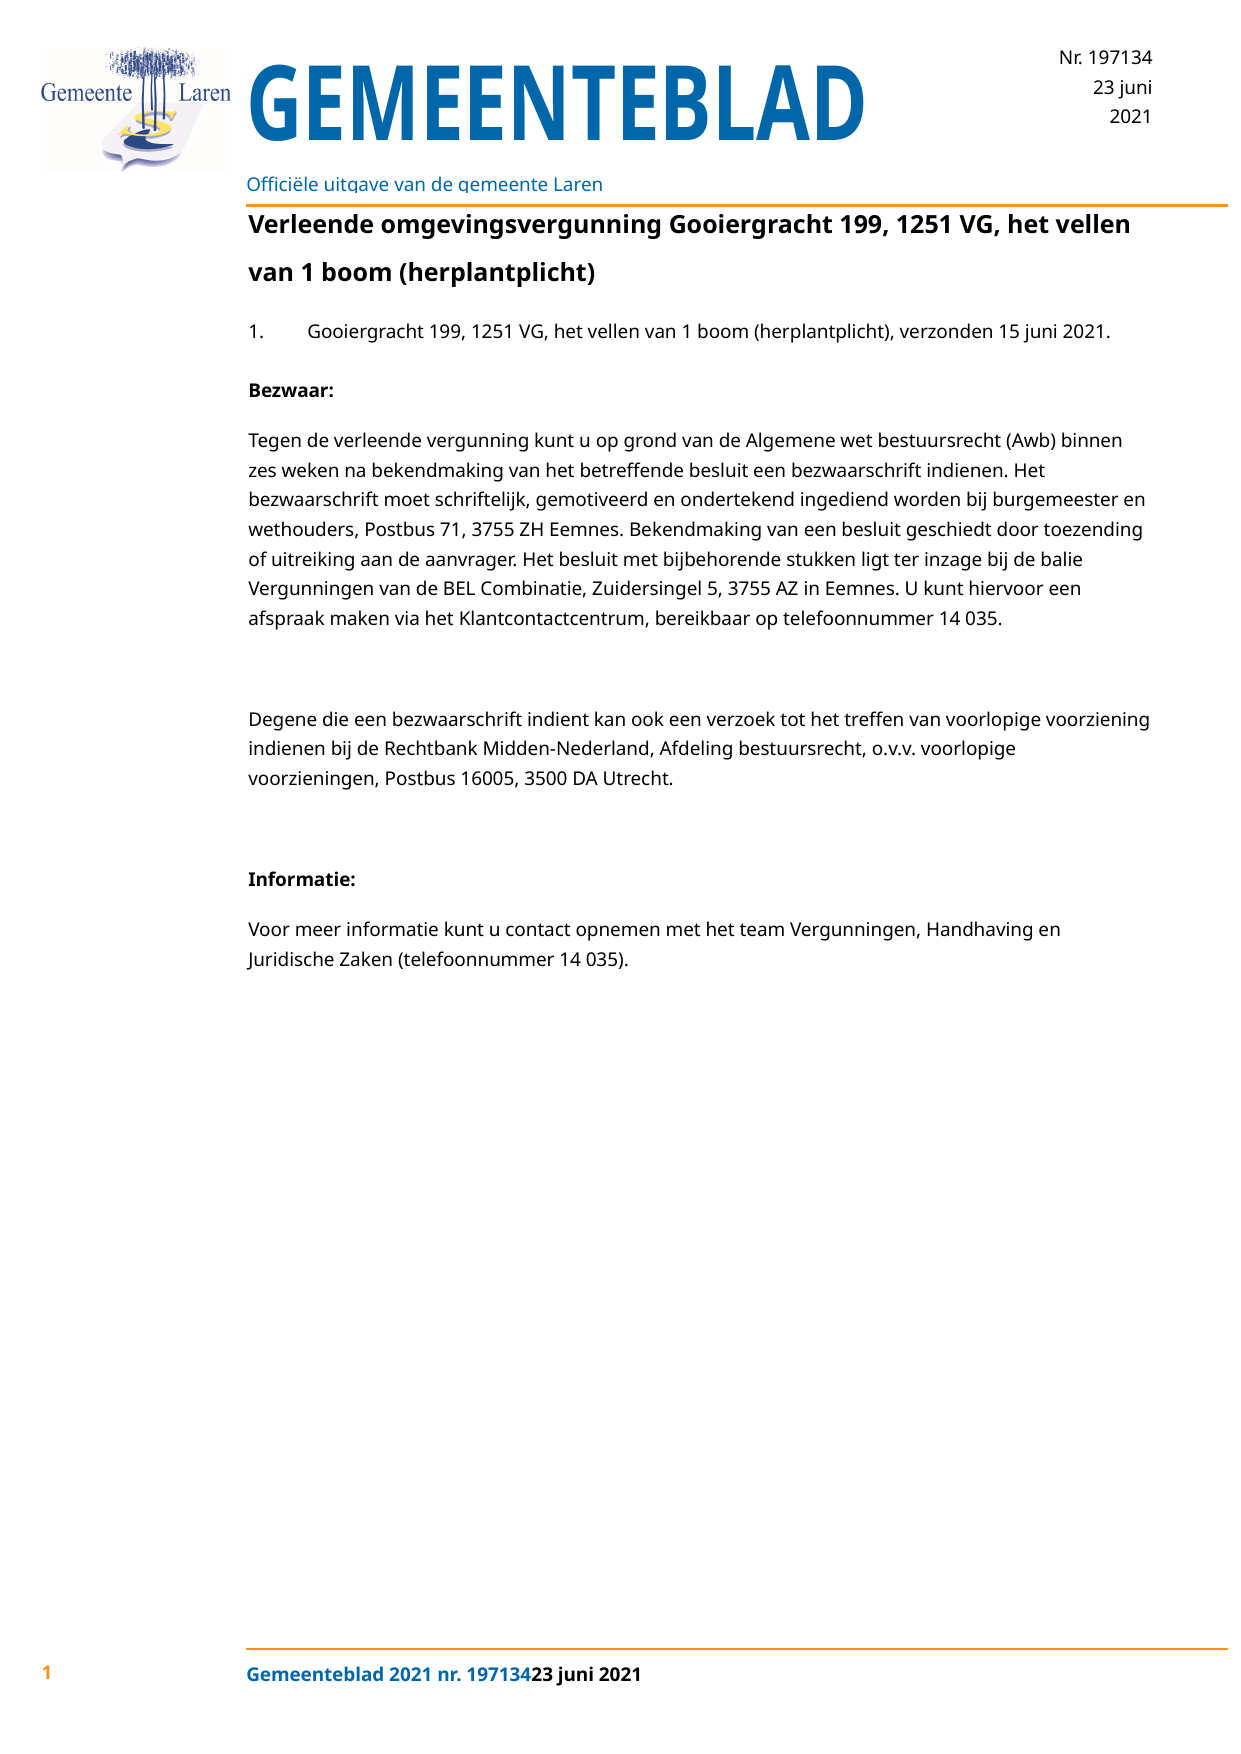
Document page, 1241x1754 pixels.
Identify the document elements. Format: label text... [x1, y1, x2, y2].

text Voor meer informatie kunt u contact opnemen met het team Vergunningen, Handhaving en Juridische Zaken (telefoonnummer 14 035). [248, 916, 1152, 972]
list Gooiergracht 199, 1251 VG, het vellen van 1 boom (herplantplicht), verzonden 15 juni 2021. [248, 318, 1152, 344]
text Tegen de verleende vergunning kunt u op grond van de Algemene wet bestuursrecht (Awb) binnen zes weken na bekendmaking van het betreffende besluit een bezwaarschrift indienen. Het bezwaarschrift moet schriftelijk, gemotiveerd en ondertekend ingediend worden bij burgemeester en wethouders, Postbus 71, 3755 ZH Eemnes. Bekendmaking van een besluit geschiedt door toezending of uitreiking aan de aanvrager. Het besluit met bijbehorende stukken ligt ter inzage bij de balie Vergunningen van de BEL Combinatie, Zuidersingel 5, 3755 AZ in Eemnes. U kunt hiervoor een afspraak maken via het Klantcontactcentrum, bereikbaar op telefoonnummer 14 035. [248, 427, 1152, 631]
text Bezwaar: [248, 377, 1152, 403]
picture [41, 47, 231, 172]
text Degene die een bezwaarschrift indient kan ook een verzoek tot het treffen van voorlopige voorziening indienen bij de Rechtbank Midden-Nederland, Afdeling bestuursrecht, o.v.v. voorlopige voorzieningen, Postbus 16005, 3500 DA Utrecht. [248, 706, 1152, 791]
text Verleende omgevingsvergunning Gooiergracht 199, 1251 VG, het vellen van 1 boom (herplantplicht) [248, 207, 1152, 288]
text Informatie: [248, 866, 1152, 892]
